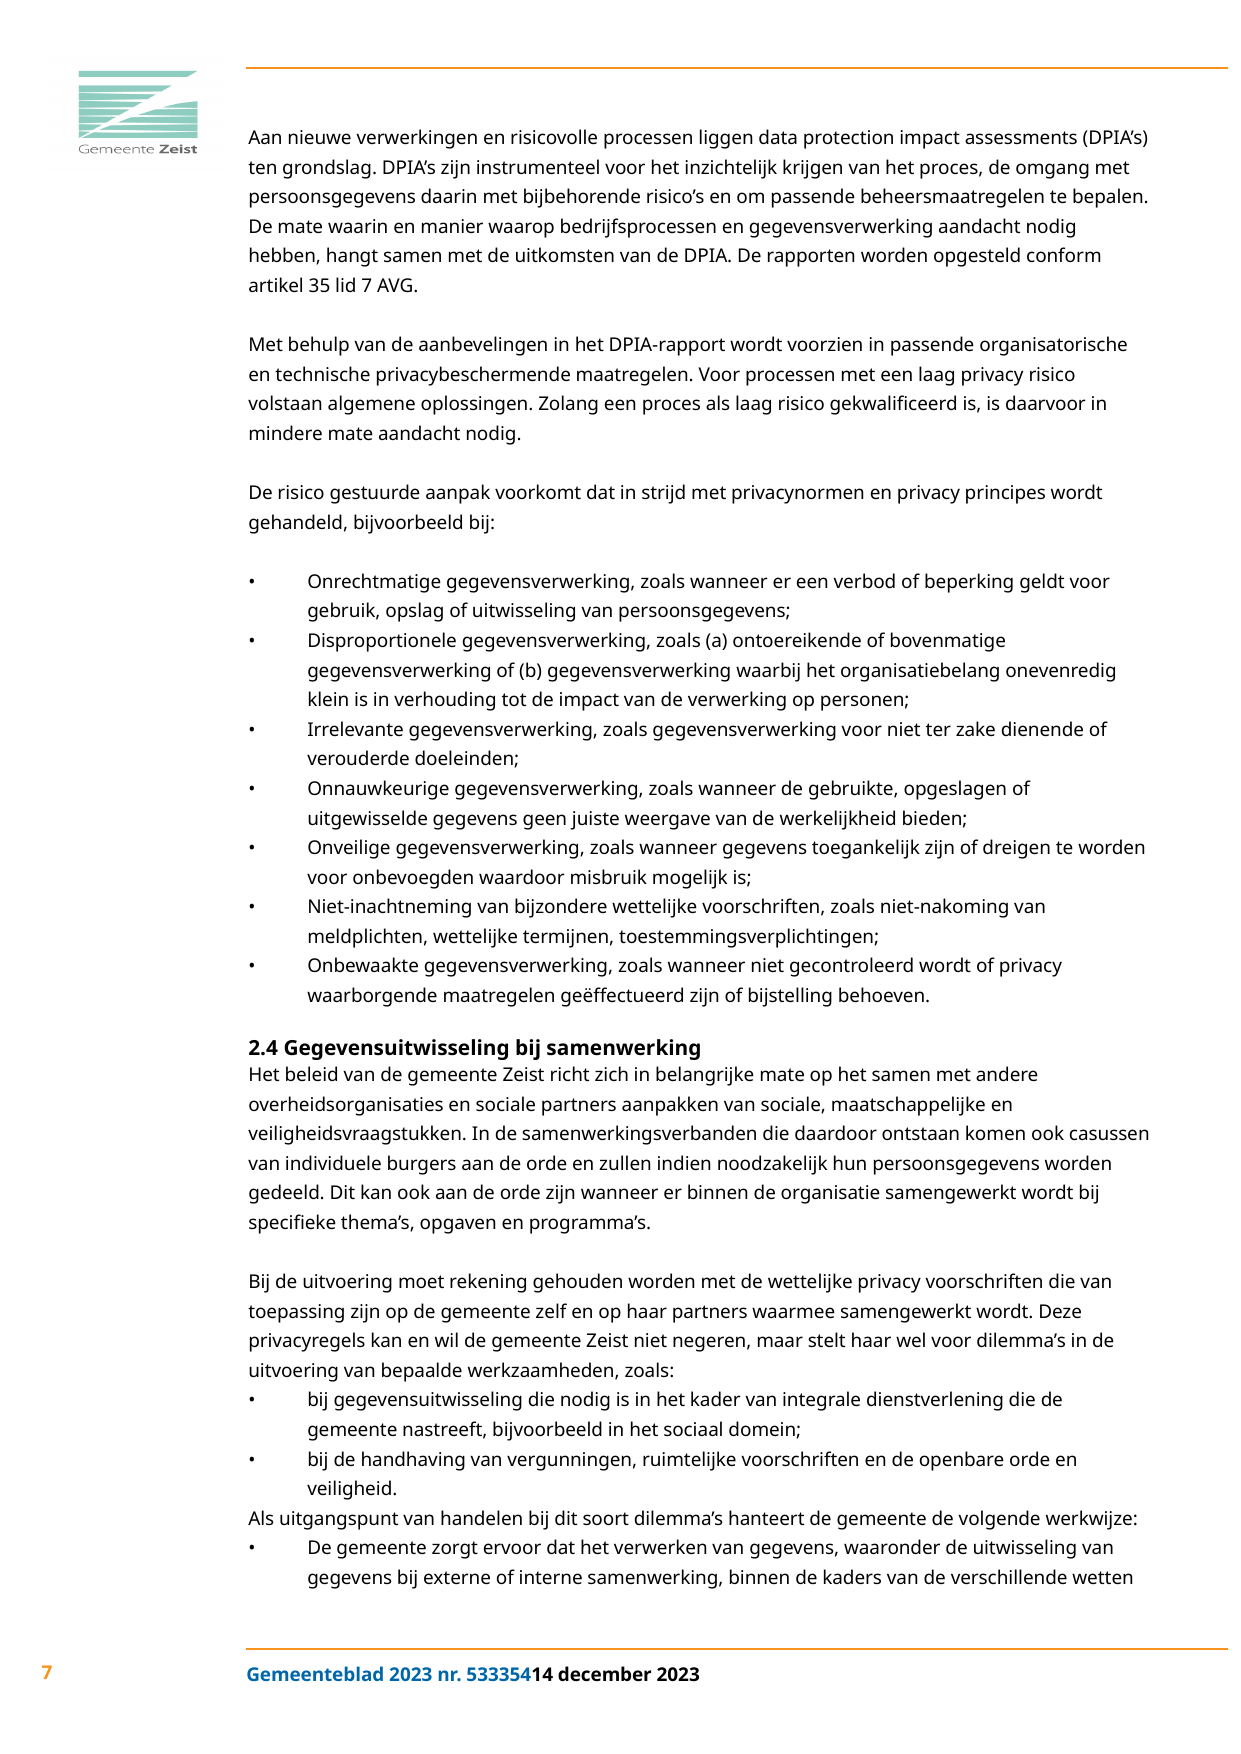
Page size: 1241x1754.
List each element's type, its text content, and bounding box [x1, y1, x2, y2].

list Niet-inachtneming van bijzondere wettelijke voorschriften, zoals niet-nakoming van meldplichten, wettelijke termijnen, toestemmingsverplichtingen; [248, 893, 1152, 949]
text Aan nieuwe verwerkingen en risicovolle processen liggen data protection impact assessments (DPIA’s) ten grondslag. DPIA’s zijn instrumenteel voor het inzichtelijk krijgen van het proces, de omgang met persoonsgegevens daarin met bijbehorende risico’s en om passende beheersmaatregelen te bepalen. De mate waarin en manier waarop bedrijfsprocessen en gegevensverwerking aandacht nodig hebben, hangt samen met de uitkomsten van de DPIA. De rapporten worden opgesteld conform artikel 35 lid 7 AVG. [248, 124, 1152, 298]
text Als uitgangspunt van handelen bij dit soort dilemma’s hanteert de gemeente de volgende werkwijze: [248, 1505, 1152, 1531]
list Onveilige gegevensverwerking, zoals wanneer gegevens toegankelijk zijn of dreigen te worden voor onbevoegden waardoor misbruik mogelijk is; [248, 834, 1152, 890]
list Onbewaakte gegevensverwerking, zoals wanneer niet gecontroleerd wordt of privacy waarborgende maatregelen geëffectueerd zijn of bijstelling behoeven. [248, 953, 1152, 1008]
text 2.4 Gegevensuitwisseling bij samenwerking [248, 1033, 1152, 1061]
list bij gegevensuitwisseling die nodig is in het kader van integrale dienstverlening die de gemeente nastreeft, bijvoorbeeld in het sociaal domein; [248, 1387, 1152, 1442]
text Bij de uitvoering moet rekening gehouden worden met de wettelijke privacy voorschriften die van toepassing zijn op de gemeente zelf en op haar partners waarmee samengewerkt wordt. Deze privacyregels kan en wil de gemeente Zeist niet negeren, maar stelt haar wel voor dilemma’s in de uitvoering van bepaalde werkzaamheden, zoals: [248, 1268, 1152, 1383]
list bij de handhaving van vergunningen, ruimtelijke voorschriften en de openbare orde en veiligheid. [248, 1446, 1152, 1501]
text Het beleid van de gemeente Zeist richt zich in belangrijke mate op het samen met andere overheidsorganisaties en sociale partners aanpakken van sociale, maatschappelijke en veiligheidsvraagstukken. In de samenwerkingsverbanden die daardoor ontstaan komen ook casussen van individuele burgers aan de orde en zullen indien noodzakelijk hun persoonsgegevens worden gedeeld. Dit kan ook aan de orde zijn wanneer er binnen de organisatie samengewerkt wordt bij specifieke thema’s, opgaven en programma’s. [248, 1061, 1152, 1235]
list Disproportionele gegevensverwerking, zoals (a) ontoereikende of bovenmatige gegevensverwerking of (b) gegevensverwerking waarbij het organisatiebelang onevenredig klein is in verhouding tot de impact van de verwerking op personen; [248, 627, 1152, 712]
list De gemeente zorgt ervoor dat het verwerken van gegevens, waaronder de uitwisseling van gegevens bij externe of interne samenwerking, binnen de kaders van de verschillende wetten [248, 1534, 1152, 1590]
list Onnauwkeurige gegevensverwerking, zoals wanneer de gebruikte, opgeslagen of uitgewisselde gegevens geen juiste weergave van de werkelijkheid bieden; [248, 775, 1152, 831]
text De risico gestuurde aanpak voorkomt dat in strijd met privacynormen en privacy principes wordt gehandeld, bijvoorbeeld bij: [248, 479, 1152, 535]
picture [41, 47, 231, 172]
list Irrelevante gegevensverwerking, zoals gegevensverwerking voor niet ter zake dienende of verouderde doeleinden; [248, 716, 1152, 771]
text Met behulp van de aanbevelingen in het DPIA-rapport wordt voorzien in passende organisatorische en technische privacybeschermende maatregelen. Voor processen met een laag privacy risico volstaan algemene oplossingen. Zolang een proces als laag risico gekwalificeerd is, is daarvoor in mindere mate aandacht nodig. [248, 331, 1152, 446]
list Onrechtmatige gegevensverwerking, zoals wanneer er een verbod of beperking geldt voor gebruik, opslag of uitwisseling van persoonsgegevens; [248, 568, 1152, 623]
